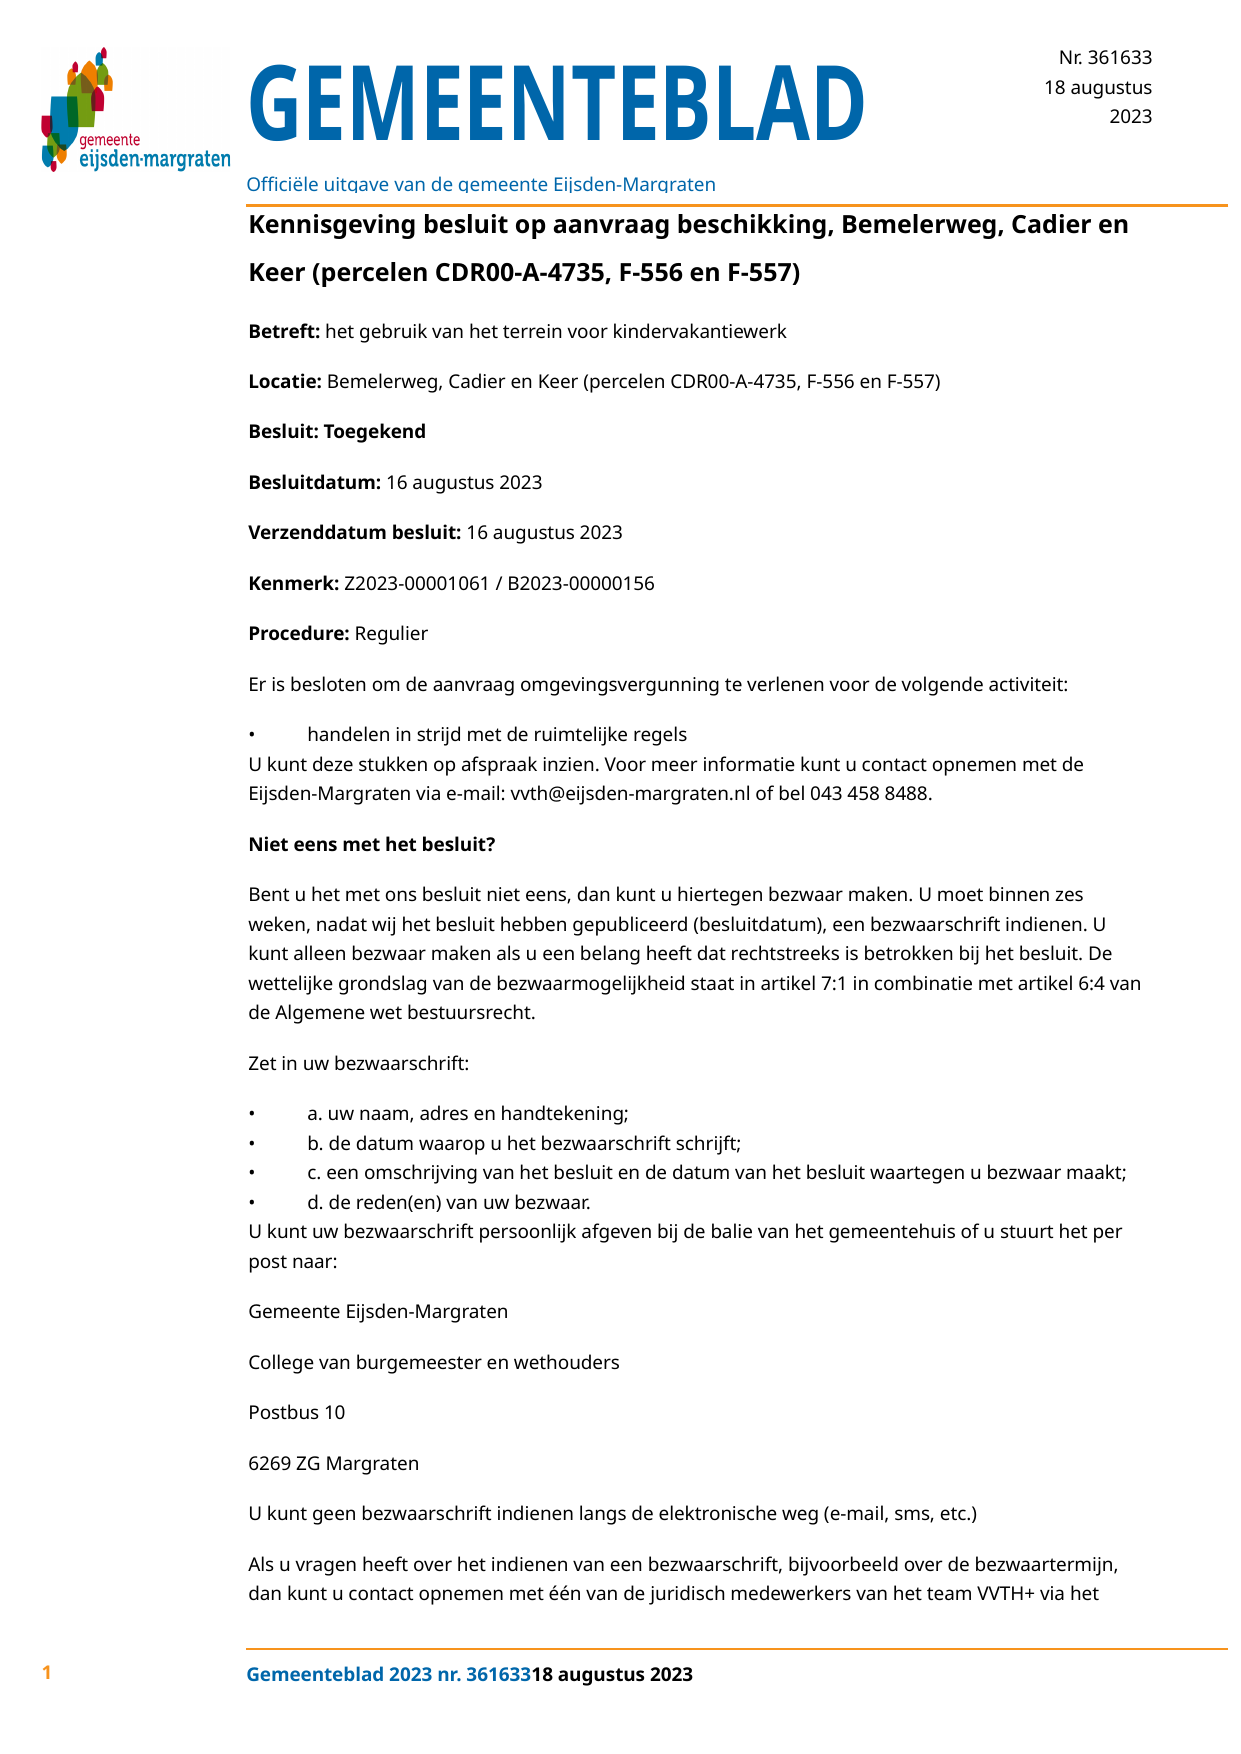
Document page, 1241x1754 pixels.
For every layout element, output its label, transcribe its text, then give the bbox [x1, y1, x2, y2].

list c. een omschrijving van het besluit en de datum van het besluit waartegen u bezwaar maakt; [248, 1159, 1152, 1185]
text Er is besloten om de aanvraag omgevingsvergunning te verlenen voor de volgende activiteit: [248, 671, 1152, 697]
picture [41, 47, 231, 172]
text Locatie: Bemelerweg, Cadier en Keer (percelen CDR00-A-4735, F-556 en F-557) [248, 368, 1152, 394]
text Verzenddatum besluit: 16 augustus 2023 [248, 519, 1152, 545]
text 6269 ZG Margraten [248, 1450, 1152, 1476]
text Kenmerk: Z2023-00001061 / B2023-00000156 [248, 570, 1152, 596]
list handelen in strijd met de ruimtelijke regels [248, 721, 1152, 747]
text U kunt uw bezwaarschrift persoonlijk afgeven bij de balie van het gemeentehuis of u stuurt het per post naar: [248, 1219, 1152, 1274]
text U kunt geen bezwaarschrift indienen langs de elektronische weg (e-mail, sms, etc.) [248, 1500, 1152, 1526]
text Kennisgeving besluit op aanvraag beschikking, Bemelerweg, Cadier en Keer (percelen CDR00-A-4735, F-556 en F-557) [248, 207, 1152, 288]
list a. uw naam, adres en handtekening; [248, 1100, 1152, 1126]
text Besluit: Toegekend [248, 419, 1152, 444]
text U kunt deze stukken op afspraak inzien. Voor meer informatie kunt u contact opnemen met de Eijsden-Margraten via e-mail: vvth@eijsden-margraten.nl of bel 043 458 8488. [248, 751, 1152, 806]
text Niet eens met het besluit? [248, 831, 1152, 857]
text Postbus 10 [248, 1399, 1152, 1425]
list b. de datum waarop u het bezwaarschrift schrijft; [248, 1130, 1152, 1156]
text Zet in uw bezwaarschrift: [248, 1050, 1152, 1076]
list d. de reden(en) van uw bezwaar. [248, 1189, 1152, 1215]
text Procedure: Regulier [248, 620, 1152, 646]
text Besluitdatum: 16 augustus 2023 [248, 469, 1152, 495]
text College van burgemeester en wethouders [248, 1349, 1152, 1375]
text Gemeente Eijsden-Margraten [248, 1299, 1152, 1324]
text Betreft: het gebruik van het terrein voor kindervakantiewerk [248, 318, 1152, 344]
text Bent u het met ons besluit niet eens, dan kunt u hiertegen bezwaar maken. U moet binnen zes weken, nadat wij het besluit hebben gepubliceerd (besluitdatum), een bezwaarschrift indienen. U kunt alleen bezwaar maken als u een belang heeft dat rechtstreeks is betrokken bij het besluit. De wettelijke grondslag van de bezwaarmogelijkheid staat in artikel 7:1 in combinatie met artikel 6:4 van de Algemene wet bestuursrecht. [248, 881, 1152, 1025]
text Als u vragen heeft over het indienen van een bezwaarschrift, bijvoorbeeld over de bezwaartermijn, dan kunt u contact opnemen met één van de juridisch medewerkers van het team VVTH+ via het [248, 1551, 1152, 1606]
